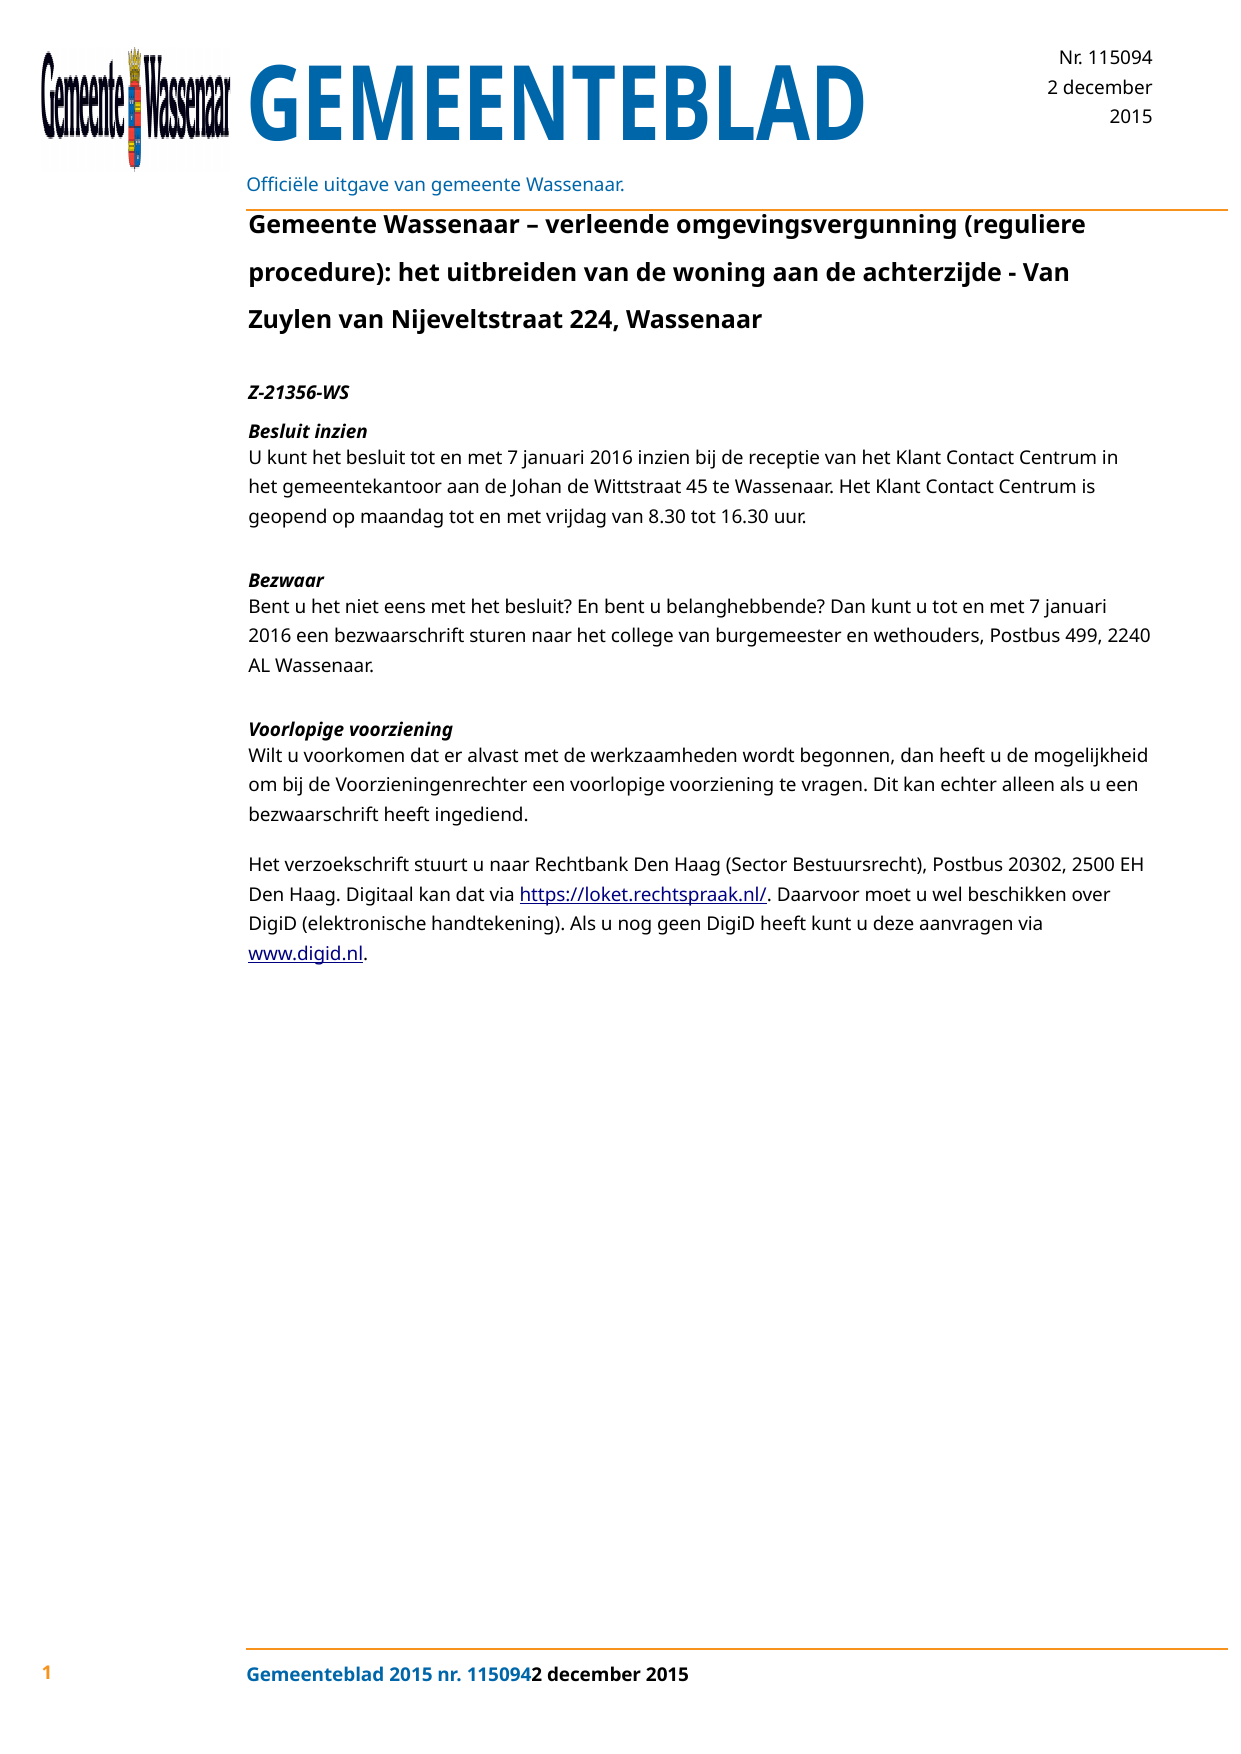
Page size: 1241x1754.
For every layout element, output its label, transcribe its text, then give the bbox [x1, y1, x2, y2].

text Bezwaar [248, 567, 1152, 593]
text Wilt u voorkomen dat er alvast met de werkzaamheden wordt begonnen, dan heeft u de mogelijkheid om bij de Voorzieningenrechter een voorlopige voorziening te vragen. Dit kan echter alleen als u een bezwaarschrift heeft ingediend. [248, 742, 1152, 827]
text U kunt het besluit tot en met 7 januari 2016 inzien bij de receptie van het Klant Contact Centrum in het gemeentekantoor aan de Johan de Wittstraat 45 te Wassenaar. Het Klant Contact Centrum is geopend op maandag tot en met vrijdag van 8.30 tot 16.30 uur. [248, 444, 1152, 529]
text Besluit inzien [248, 418, 1152, 444]
text Z-21356-WS [248, 379, 1152, 405]
text Voorlopige voorziening [248, 716, 1152, 742]
text Bent u het niet eens met het besluit? En bent u belanghebbende? Dan kunt u tot en met 7 januari 2016 een bezwaarschrift sturen naar het college van burgemeester en wethouders, Postbus 499, 2240 AL Wassenaar. [248, 593, 1152, 678]
text Het verzoekschrift stuurt u naar Rechtbank Den Haag (Sector Bestuursrecht), Postbus 20302, 2500 EH Den Haag. Digitaal kan dat via https://loket.rechtspraak.nl/. Daarvoor moet u wel beschikken over DigiD (elektronische handtekening). Als u nog geen DigiD heeft kunt u deze aanvragen via www.digid.nl. [248, 851, 1152, 966]
text Gemeente Wassenaar – verleende omgevingsvergunning (reguliere procedure): het uitbreiden van de woning aan de achterzijde - Van Zuylen van Nijeveltstraat 224, Wassenaar [248, 211, 1152, 336]
picture [41, 47, 231, 172]
